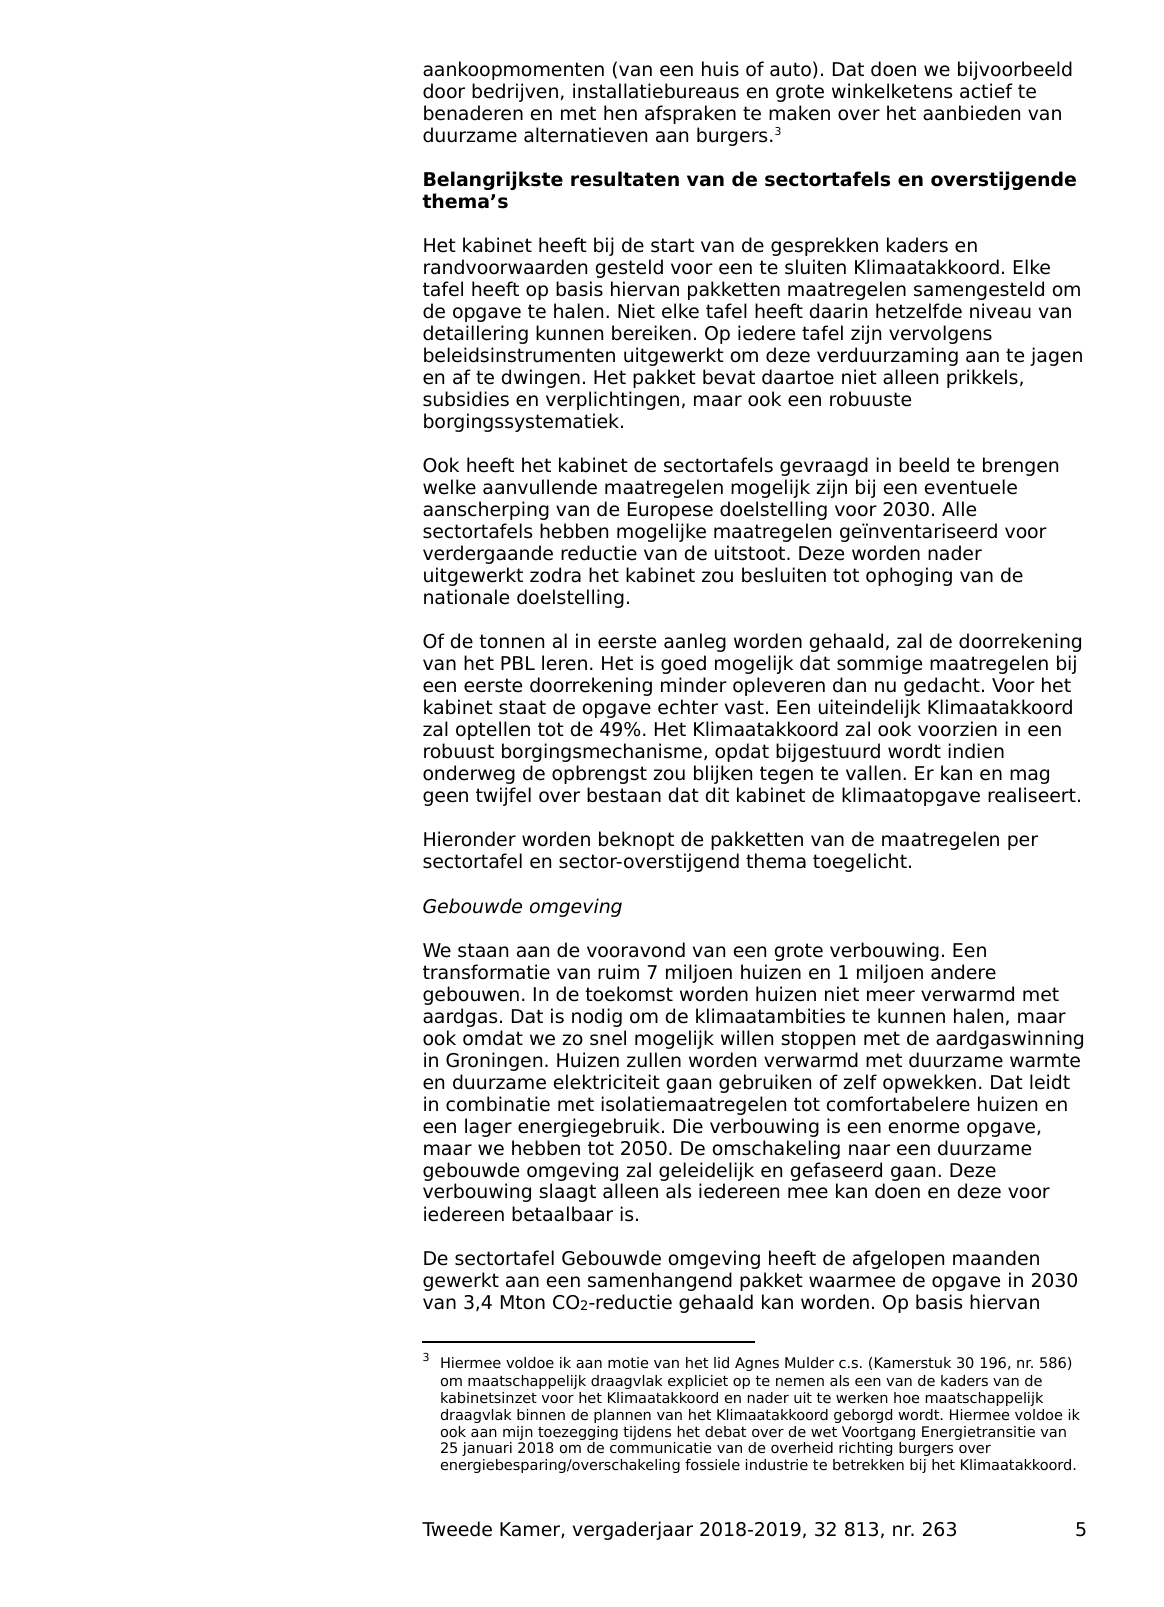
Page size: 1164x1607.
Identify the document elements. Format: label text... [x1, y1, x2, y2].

subtitle Belangrijkste resultaten van de sectortafels en overstijgende thema’s [422, 169, 1087, 213]
text We staan aan de vooravond van een grote verbouwing. Een transformatie van ruim 7 miljoen huizen en 1 miljoen andere gebouwen. In de toekomst worden huizen niet meer verwarmd met aardgas. Dat is nodig om de klimaatambities te kunnen halen, maar ook omdat we zo snel mogelijk willen stoppen met de aardgaswinning in Groningen. Huizen zullen worden verwarmd met duurzame warmte en duurzame elektriciteit gaan gebruiken of zelf opwekken. Dat leidt in combinatie met isolatiemaatregelen tot comfortabelere huizen en een lager energiegebruik. Die verbouwing is een enorme opgave, maar we hebben tot 2050. De omschakeling naar een duurzame gebouwde omgeving zal geleidelijk en gefaseerd gaan. Deze verbouwing slaagt alleen als iedereen mee kan doen en deze voor iedereen betaalbaar is. [422, 940, 1087, 1225]
text Het kabinet heeft bij de start van de gesprekken kaders en randvoorwaarden gesteld voor een te sluiten Klimaatakkoord. Elke tafel heeft op basis hiervan pakketten maatregelen samengesteld om de opgave te halen. Niet elke tafel heeft daarin hetzelfde niveau van detaillering kunnen bereiken. Op iedere tafel zijn vervolgens beleidsinstrumenten uitgewerkt om deze verduurzaming aan te jagen en af te dwingen. Het pakket bevat daartoe niet alleen prikkels, subsidies en verplichtingen, maar ook een robuuste borgingssystematiek. [422, 235, 1087, 433]
text Hiermee voldoe ik aan motie van het lid Agnes Mulder c.s. (Kamerstuk 30 196, nr. 586) om maatschappelijk draagvlak expliciet op te nemen als een van de kaders van de kabinetsinzet voor het Klimaatakkoord en nader uit te werken hoe maatschappelijk draagvlak binnen de plannen van het Klimaatakkoord geborgd wordt. Hiermee voldoe ik ook aan mijn toezegging tijdens het debat over de wet Voortgang Energietransitie van 25 januari 2018 om de communicatie van de overheid richting burgers over energiebesparing/overschakeling fossiele industrie te betrekken bij het Klimaatakkoord. [422, 1351, 1087, 1474]
text De sectortafel Gebouwde omgeving heeft de afgelopen maanden gewerkt aan een samenhangend pakket waarmee de opgave in 2030 van 3,4 Mton CO2-reductie gehaald kan worden. Op basis hiervan [422, 1248, 1087, 1313]
text Of de tonnen al in eerste aanleg worden gehaald, zal de doorrekening van het PBL leren. Het is goed mogelijk dat sommige maatregelen bij een eerste doorrekening minder opleveren dan nu gedacht. Voor het kabinet staat de opgave echter vast. Een uiteindelijk Klimaatakkoord zal optellen tot de 49%. Het Klimaatakkoord zal ook voorzien in een robuust borgingsmechanisme, opdat bijgestuurd wordt indien onderweg de opbrengst zou blijken tegen te vallen. Er kan en mag geen twijfel over bestaan dat dit kabinet de klimaatopgave realiseert. [422, 631, 1087, 807]
subtitle Gebouwde omgeving [422, 896, 1087, 917]
text Hieronder worden beknopt de pakketten van de maatregelen per sectortafel en sector-overstijgend thema toegelicht. [422, 829, 1087, 873]
text aankoopmomenten (van een huis of auto). Dat doen we bijvoorbeeld door bedrijven, installatiebureaus en grote winkelketens actief te benaderen en met hen afspraken te maken over het aanbieden van duurzame alternatieven aan burgers. [422, 59, 1087, 147]
text Ook heeft het kabinet de sectortafels gevraagd in beeld te brengen welke aanvullende maatregelen mogelijk zijn bij een eventuele aanscherping van de Europese doelstelling voor 2030. Alle sectortafels hebben mogelijke maatregelen geïnventariseerd voor verdergaande reductie van de uitstoot. Deze worden nader uitgewerkt zodra het kabinet zou besluiten tot ophoging van de nationale doelstelling. [422, 455, 1087, 609]
